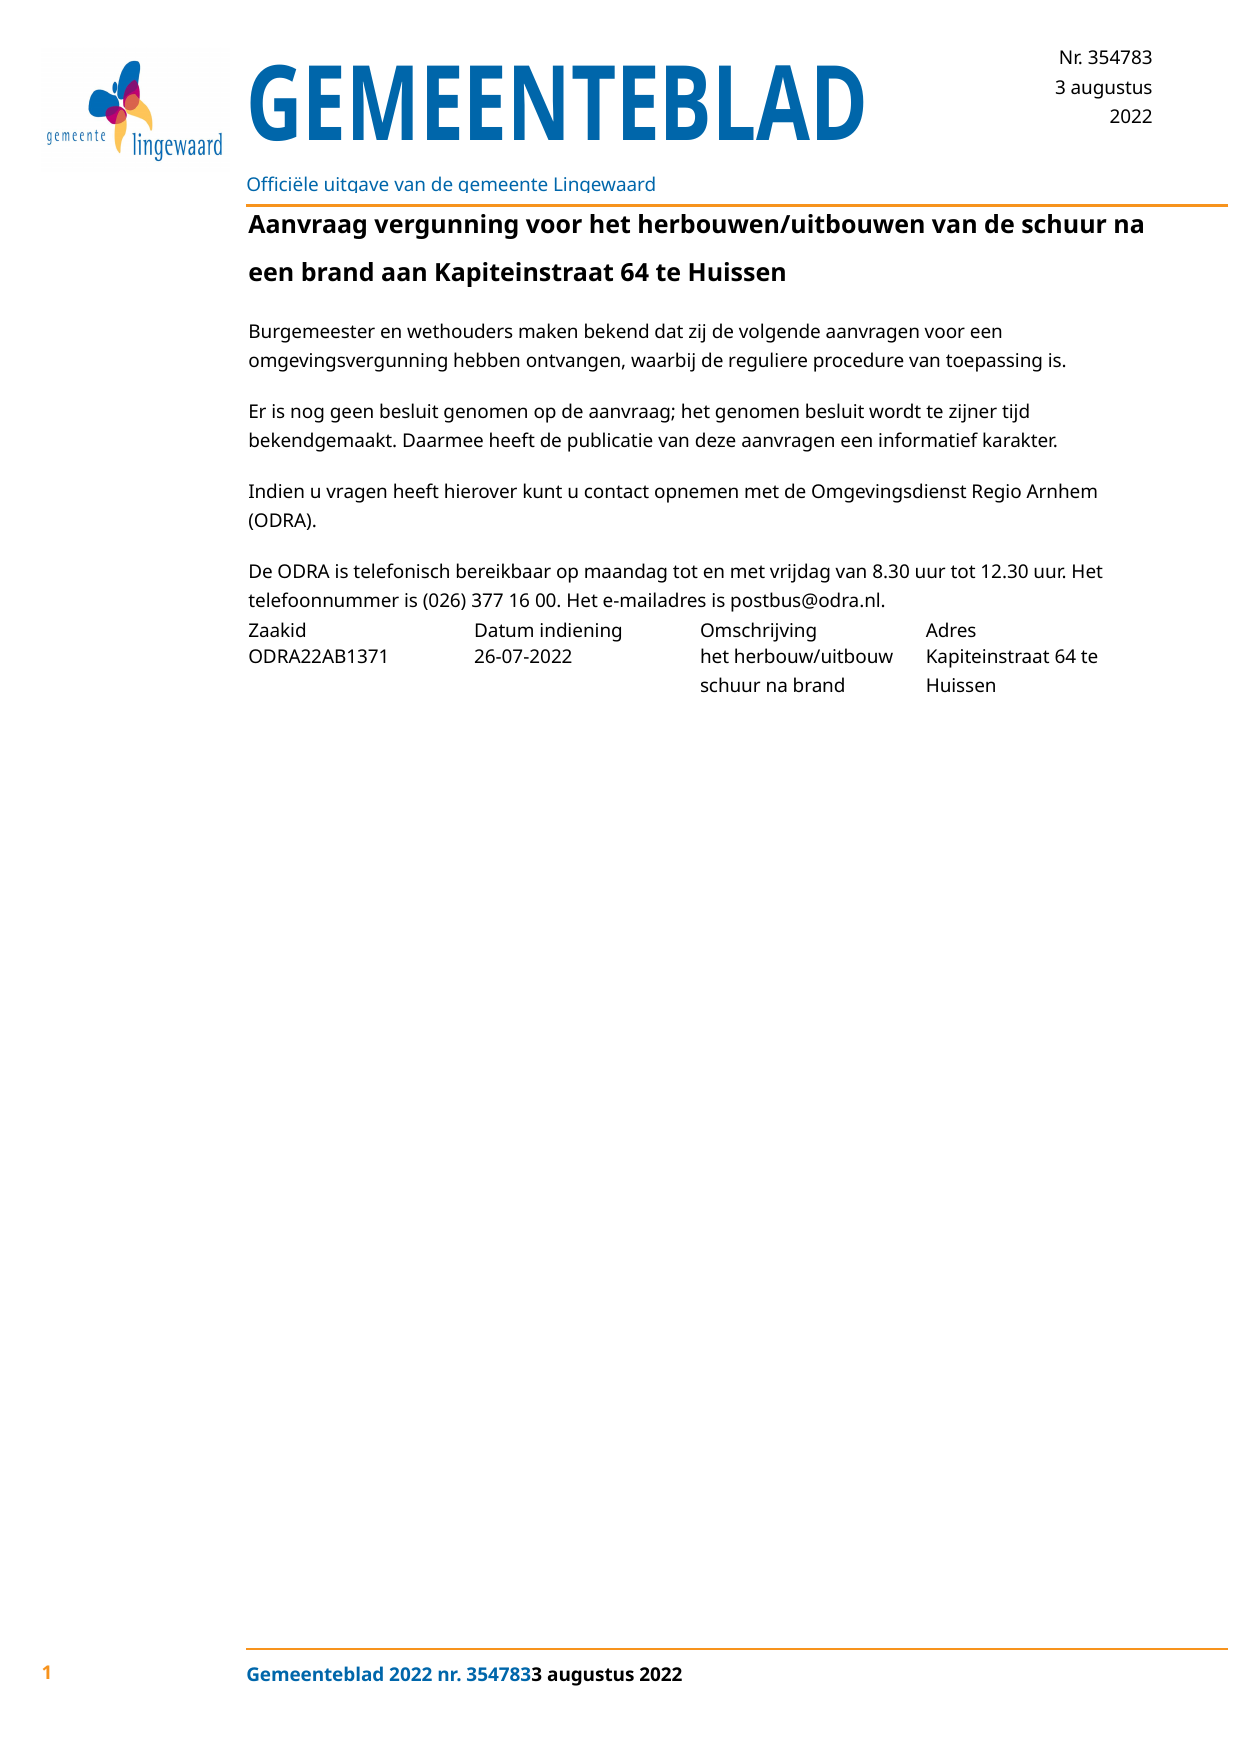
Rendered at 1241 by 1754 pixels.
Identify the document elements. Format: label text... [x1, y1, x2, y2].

text Aanvraag vergunning voor het herbouwen/uitbouwen van de schuur na een brand aan Kapiteinstraat 64 te Huissen [248, 207, 1152, 288]
text De ODRA is telefonisch bereikbaar op maandag tot en met vrijdag van 8.30 uur tot 12.30 uur. Het telefoonnummer is (026) 377 16 00. Het e-mailadres is postbus@odra.nl. [248, 558, 1152, 613]
table_cell Kapiteinstraat 64 te Huissen [926, 643, 1152, 698]
table_header Adres [926, 617, 1152, 643]
table_cell 26-07-2022 [474, 643, 700, 698]
text Er is nog geen besluit genomen op de aanvraag; het genomen besluit wordt te zijner tijd bekendgemaakt. Daarmee heeft de publicatie van deze aanvragen een informatief karakter. [248, 398, 1152, 453]
table_cell het herbouw/uitbouw schuur na brand [700, 643, 926, 698]
table_cell ODRA22AB1371 [248, 643, 474, 698]
table_header Omschrijving [700, 617, 926, 643]
table_header Datum indiening [474, 617, 700, 643]
text Burgemeester en wethouders maken bekend dat zij de volgende aanvragen voor een omgevingsvergunning hebben ontvangen, waarbij de reguliere procedure van toepassing is. [248, 318, 1152, 373]
picture [41, 47, 231, 172]
table_header Zaakid [248, 617, 474, 643]
text Indien u vragen heeft hierover kunt u contact opnemen met de Omgevingsdienst Regio Arnhem (ODRA). [248, 478, 1152, 533]
